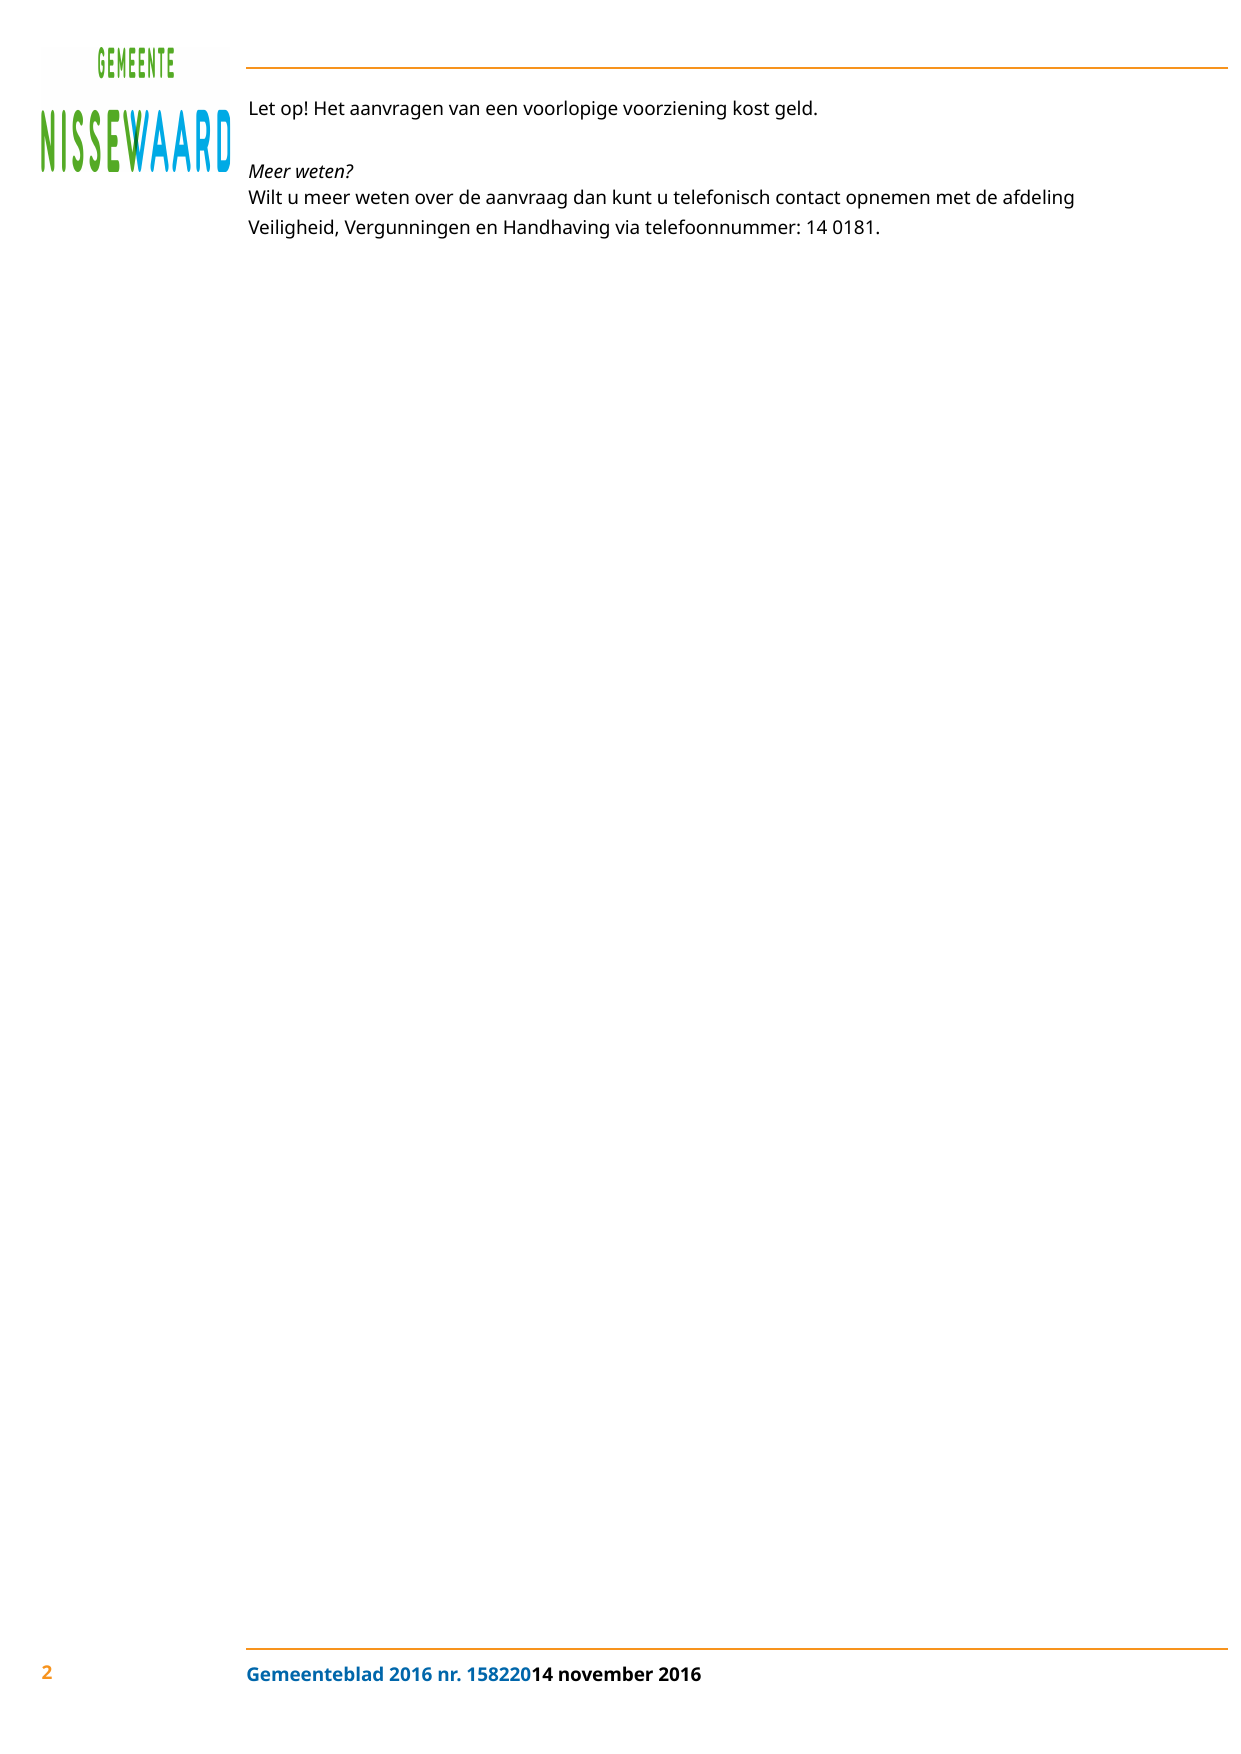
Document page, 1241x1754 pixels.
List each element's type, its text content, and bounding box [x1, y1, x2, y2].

picture [201, 122, 206, 138]
picture [41, 47, 231, 172]
text Wilt u meer weten over de aanvraag dan kunt u telefonisch contact opnemen met de afdeling Veiligheid, Vergunningen en Handhaving via telefoonnummer: 14 0181. [248, 184, 1152, 240]
picture [200, 151, 206, 172]
picture [176, 157, 187, 172]
text Meer weten? [248, 159, 1152, 184]
text Let op! Het aanvragen van een voorlopige voorziening kost geld. [248, 95, 1152, 121]
picture [222, 122, 227, 160]
picture [154, 157, 165, 172]
